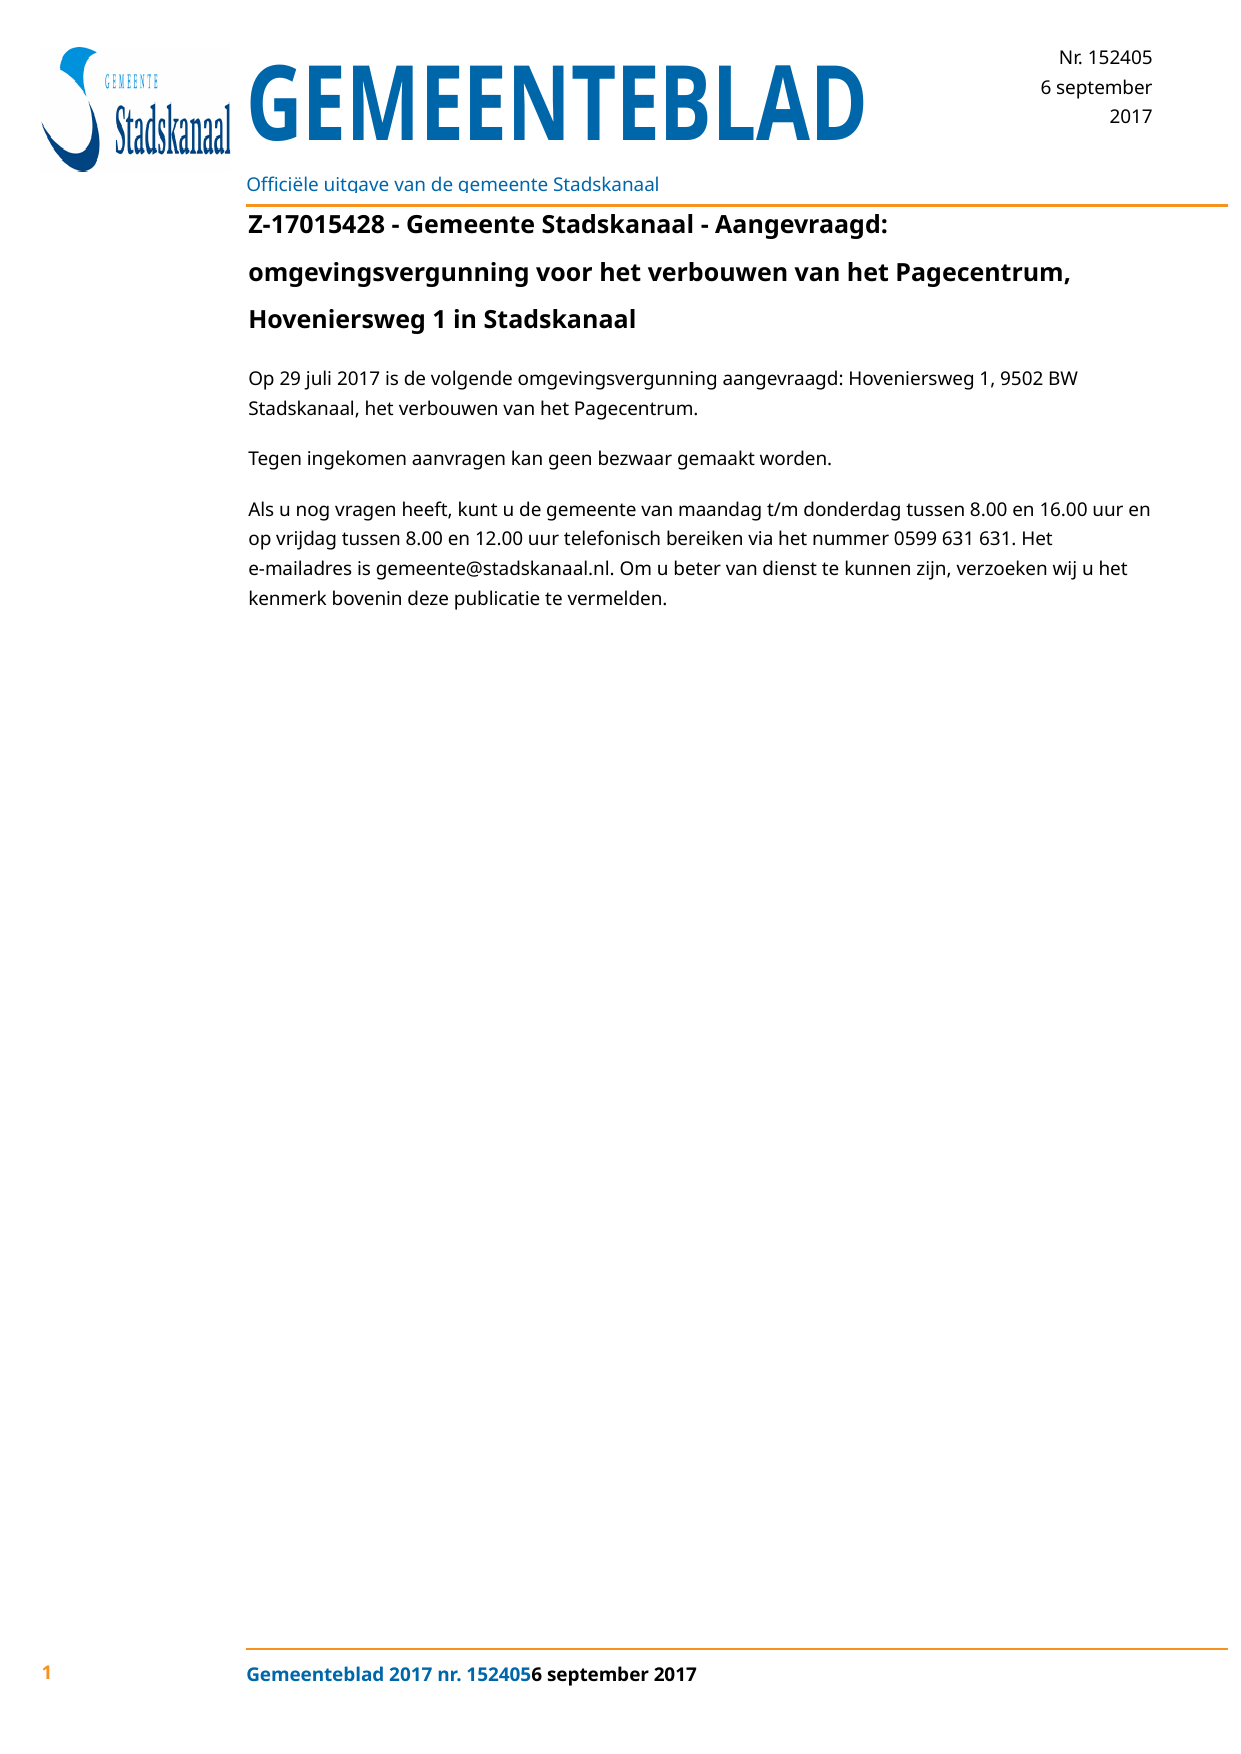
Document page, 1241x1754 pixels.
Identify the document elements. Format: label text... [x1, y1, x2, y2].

text Op 29 juli 2017 is de volgende omgevingsvergunning aangevraagd: Hoveniersweg 1, 9502 BW Stadskanaal, het verbouwen van het Pagecentrum. [248, 366, 1152, 421]
text Z-17015428 - Gemeente Stadskanaal - Aangevraagd: omgevingsvergunning voor het verbouwen van het Pagecentrum, Hoveniersweg 1 in Stadskanaal [248, 207, 1152, 336]
text Tegen ingekomen aanvragen kan geen bezwaar gemaakt worden. [248, 446, 1152, 471]
text Als u nog vragen heeft, kunt u de gemeente van maandag t/m donderdag tussen 8.00 en 16.00 uur en op vrijdag tussen 8.00 en 12.00 uur telefonisch bereiken via het nummer 0599 631 631. Het e‑mailadres is gemeente@stadskanaal.nl. Om u beter van dienst te kunnen zijn, verzoeken wij u het kenmerk bovenin deze publicatie te vermelden. [248, 496, 1152, 610]
picture [41, 47, 231, 172]
